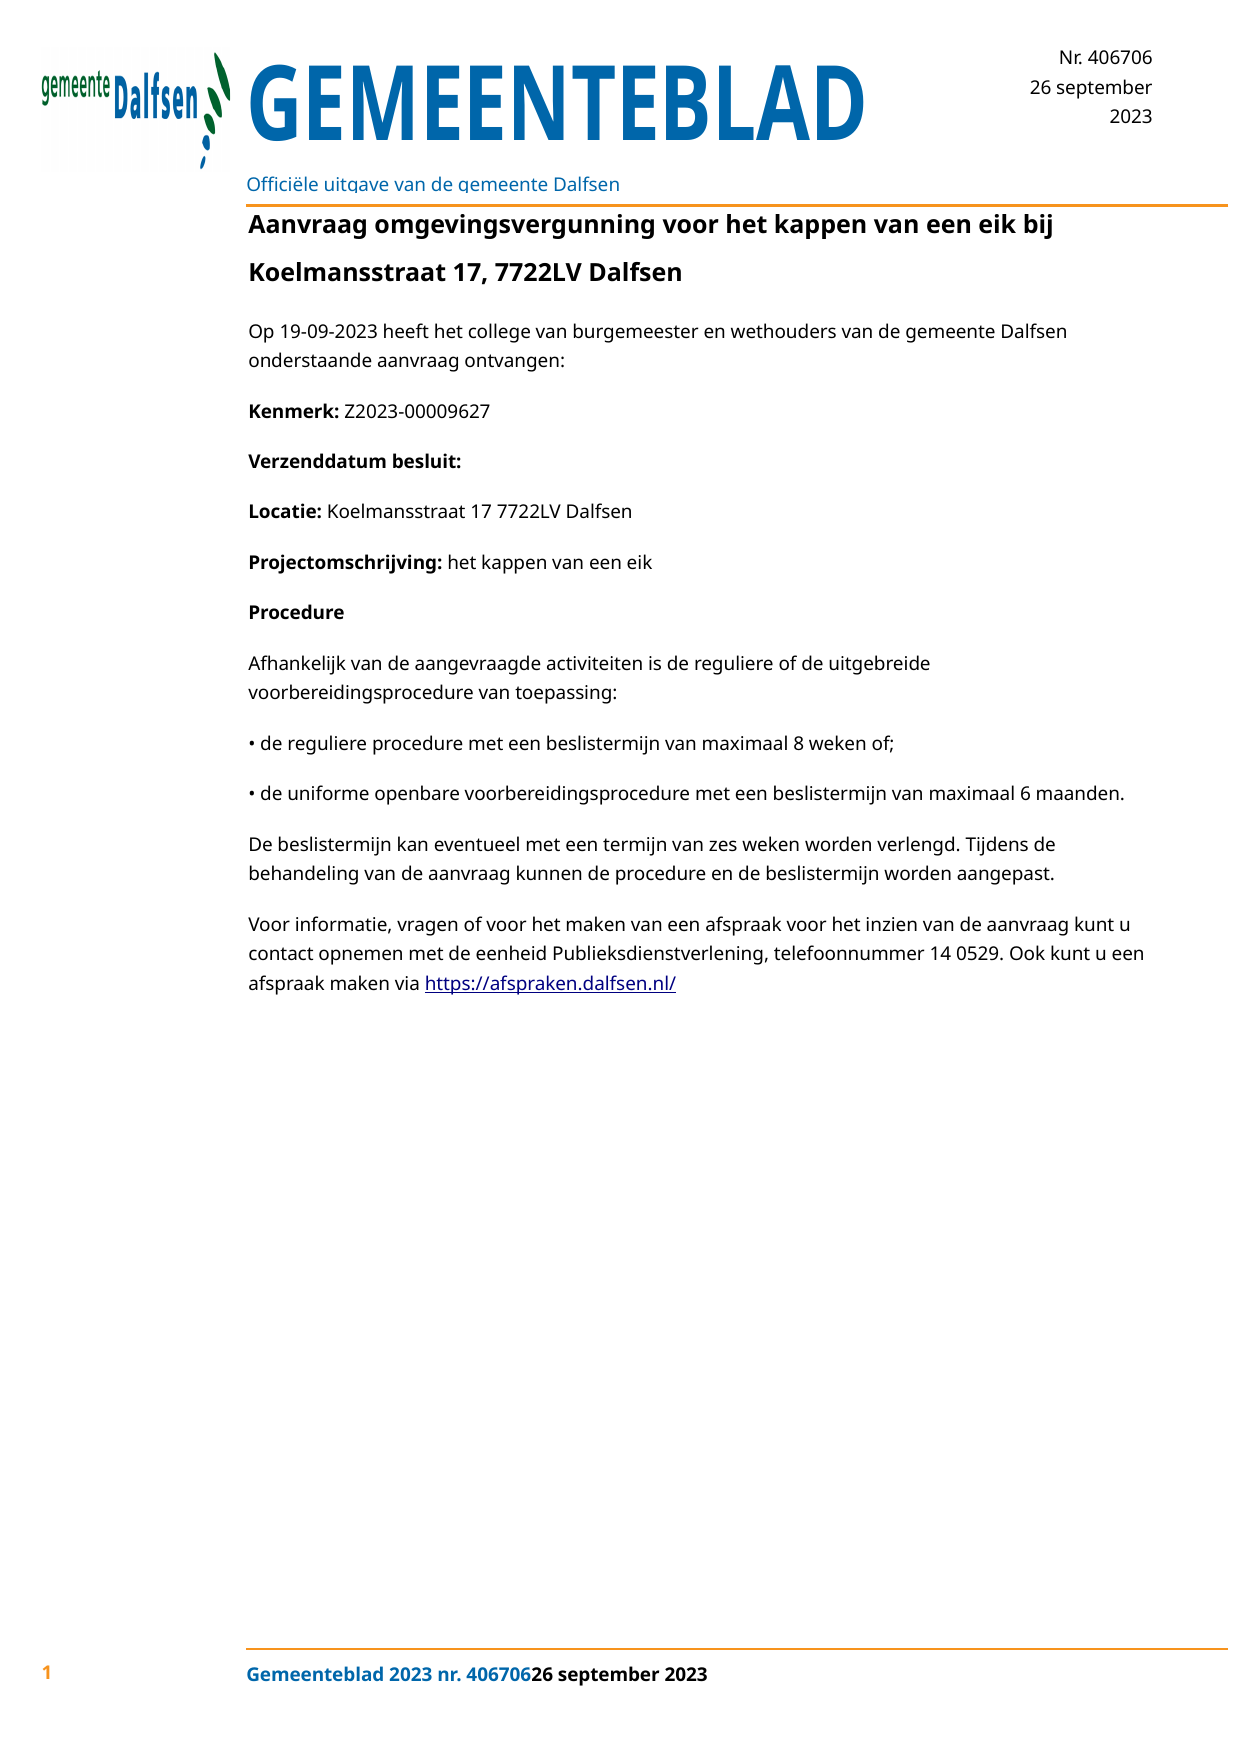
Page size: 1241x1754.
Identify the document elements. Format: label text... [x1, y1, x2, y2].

text Procedure [248, 599, 1152, 625]
text Aanvraag omgevingsvergunning voor het kappen van een eik bij Koelmansstraat 17, 7722LV Dalfsen [248, 207, 1152, 288]
text Kenmerk: Z2023-00009627 [248, 398, 1152, 424]
text Verzenddatum besluit: [248, 448, 1152, 474]
text De beslistermijn kan eventueel met een termijn van zes weken worden verlengd. Tijdens de behandeling van de aanvraag kunnen de procedure en de beslistermijn worden aangepast. [248, 831, 1152, 886]
text • de reguliere procedure met een beslistermijn van maximaal 8 weken of; [248, 730, 1152, 756]
text Voor informatie, vragen of voor het maken van een afspraak voor het inzien van de aanvraag kunt u contact opnemen met de eenheid Publieksdienstverlening, telefoonnummer 14 0529. Ook kunt u een afspraak maken via https://afspraken.dalfsen.nl/ [248, 911, 1152, 996]
picture [41, 47, 231, 172]
text • de uniforme openbare voorbereidingsprocedure met een beslistermijn van maximaal 6 maanden. [248, 780, 1152, 806]
text Op 19-09-2023 heeft het college van burgemeester en wethouders van de gemeente Dalfsen onderstaande aanvraag ontvangen: [248, 318, 1152, 373]
text Locatie: Koelmansstraat 17 7722LV Dalfsen [248, 499, 1152, 524]
text Afhankelijk van de aangevraagde activiteiten is de reguliere of de uitgebreide voorbereidingsprocedure van toepassing: [248, 650, 1152, 705]
text Projectomschrijving: het kappen van een eik [248, 549, 1152, 575]
